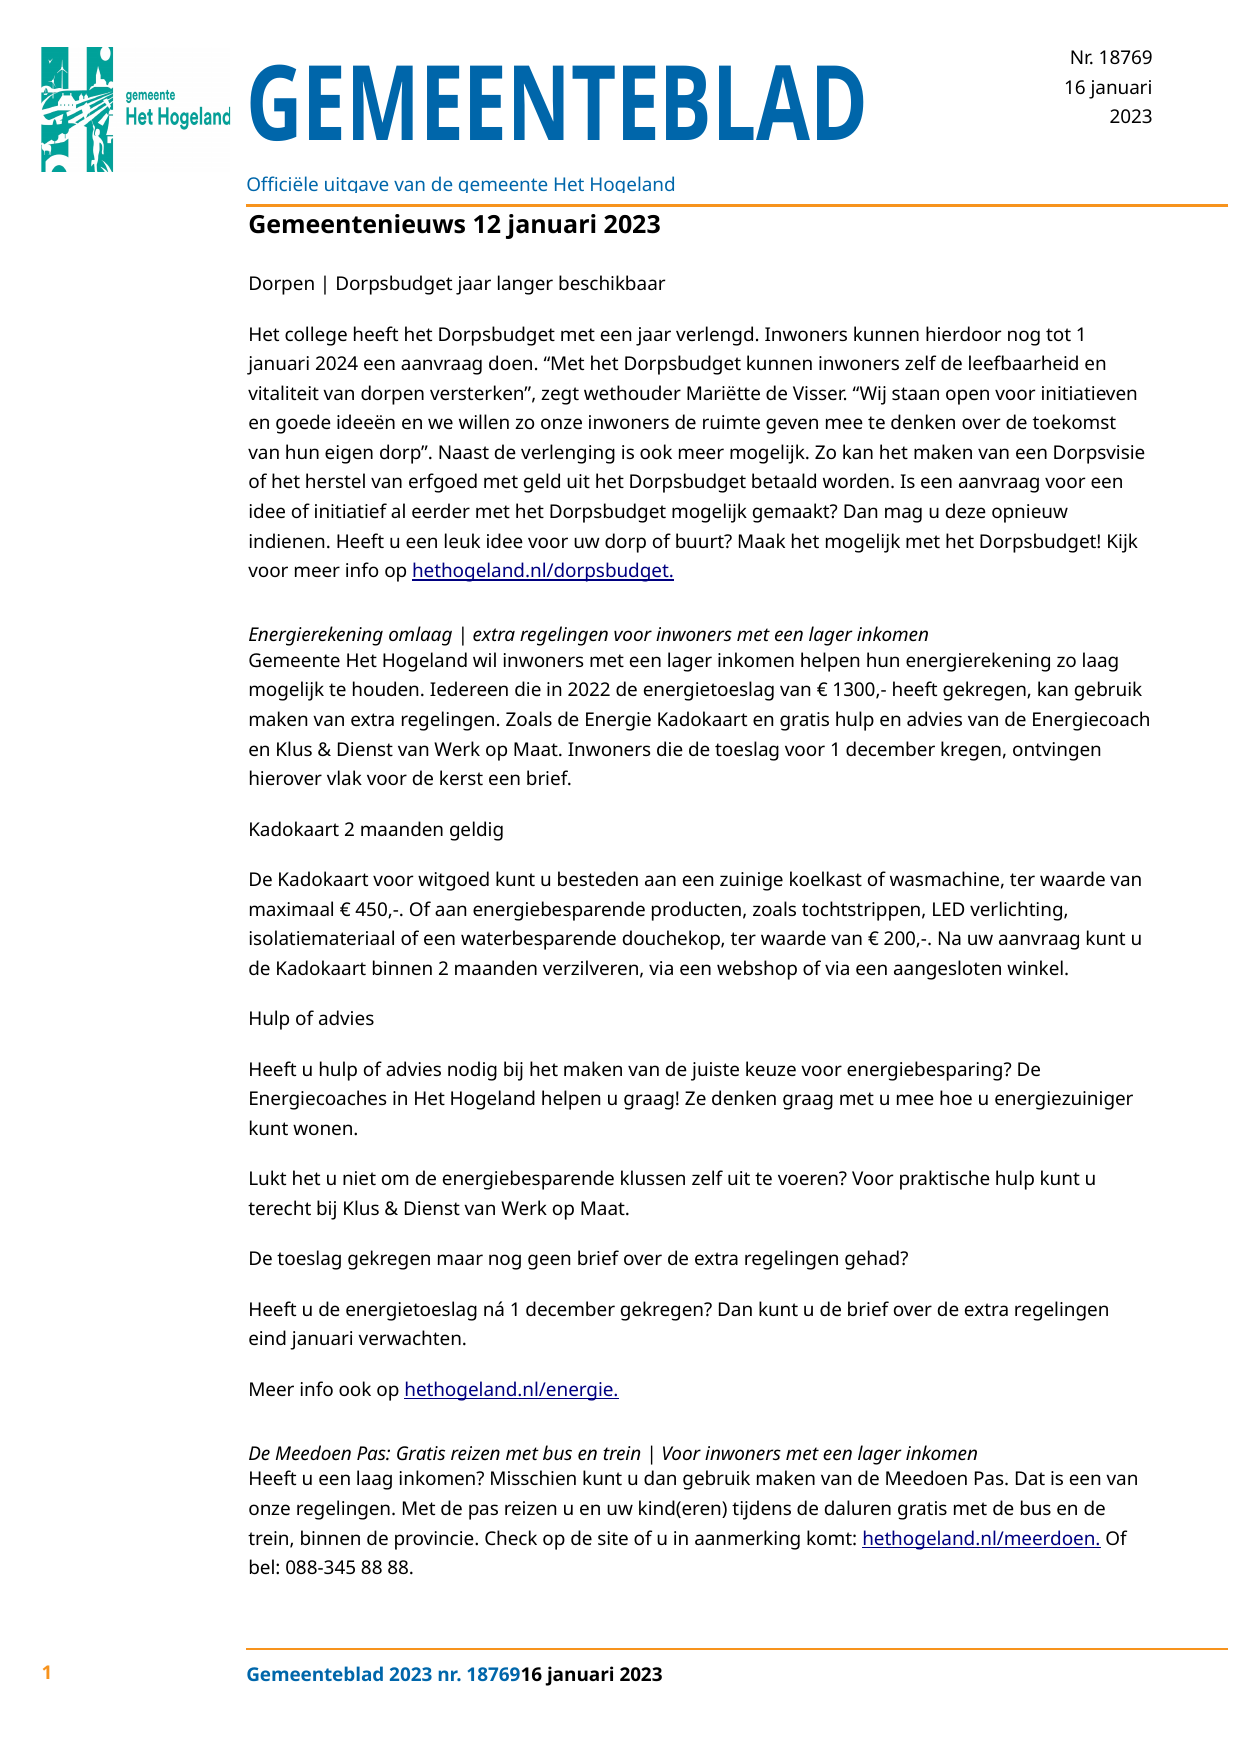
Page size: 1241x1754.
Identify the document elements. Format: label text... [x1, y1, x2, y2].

text Gemeente Het Hogeland wil inwoners met een lager inkomen helpen hun energierekening zo laag mogelijk te houden. Iedereen die in 2022 de energietoeslag van € 1300,- heeft gekregen, kan gebruik maken van extra regelingen. Zoals de Energie Kadokaart en gratis hulp en advies van de Energiecoach en Klus & Dienst van Werk op Maat. Inwoners die de toeslag voor 1 december kregen, ontvingen hierover vlak voor de kerst een brief. [248, 647, 1152, 791]
text Heeft u hulp of advies nodig bij het maken van de juiste keuze voor energiebesparing? De Energiecoaches in Het Hogeland helpen u graag! Ze denken graag met u mee hoe u energiezuiniger kunt wonen. [248, 1056, 1152, 1141]
text Hulp of advies [248, 1005, 1152, 1031]
text Heeft u de energietoeslag ná 1 december gekregen? Dan kunt u de brief over de extra regelingen eind januari verwachten. [248, 1296, 1152, 1351]
text De Kadokaart voor witgoed kunt u besteden aan een zuinige koelkast of wasmachine, ter waarde van maximaal € 450,-. Of aan energiebesparende producten, zoals tochtstrippen, LED verlichting, isolatiemateriaal of een waterbesparende douchekop, ter waarde van € 200,-. Na uw aanvraag kunt u de Kadokaart binnen 2 maanden verzilveren, via een webshop of via een aangesloten winkel. [248, 866, 1152, 981]
text De toeslag gekregen maar nog geen brief over de extra regelingen gehad? [248, 1245, 1152, 1271]
text Kadokaart 2 maanden geldig [248, 816, 1152, 842]
text De Meedoen Pas: Gratis reizen met bus en trein | Voor inwoners met een lager inkomen [248, 1440, 1152, 1466]
text Lukt het u niet om de energiebesparende klussen zelf uit te voeren? Voor praktische hulp kunt u terecht bij Klus & Dienst van Werk op Maat. [248, 1165, 1152, 1221]
text Meer info ook op hethogeland.nl/energie. [248, 1376, 1152, 1402]
text Heeft u een laag inkomen? Misschien kunt u dan gebruik maken van de Meedoen Pas. Dat is een van onze regelingen. Met de pas reizen u en uw kind(eren) tijdens de daluren gratis met de bus en de trein, binnen de provincie. Check op de site of u in aanmerking komt: hethogeland.nl/meerdoen. Of bel: 088-345 88 88. [248, 1466, 1152, 1580]
picture [41, 47, 231, 172]
text Energierekening omlaag | extra regelingen voor inwoners met een lager inkomen [248, 621, 1152, 647]
text Dorpen | Dorpsbudget jaar langer beschikbaar [248, 270, 1152, 296]
text Het college heeft het Dorpsbudget met een jaar verlengd. Inwoners kunnen hierdoor nog tot 1 januari 2024 een aanvraag doen. “Met het Dorpsbudget kunnen inwoners zelf de leefbaarheid en vitaliteit van dorpen versterken”, zegt wethouder Mariëtte de Visser. “Wij staan open voor initiatieven en goede ideeën en we willen zo onze inwoners de ruimte geven mee te denken over de toekomst van hun eigen dorp”. Naast de verlenging is ook meer mogelijk. Zo kan het maken van een Dorpsvisie of het herstel van erfgoed met geld uit het Dorpsbudget betaald worden. Is een aanvraag voor een idee of initiatief al eerder met het Dorpsbudget mogelijk gemaakt? Dan mag u deze opnieuw indienen. Heeft u een leuk idee voor uw dorp of buurt? Maak het mogelijk met het Dorpsbudget! Kijk voor meer info op hethogeland.nl/dorpsbudget. [248, 321, 1152, 583]
text Gemeentenieuws 12 januari 2023 [248, 207, 1152, 241]
